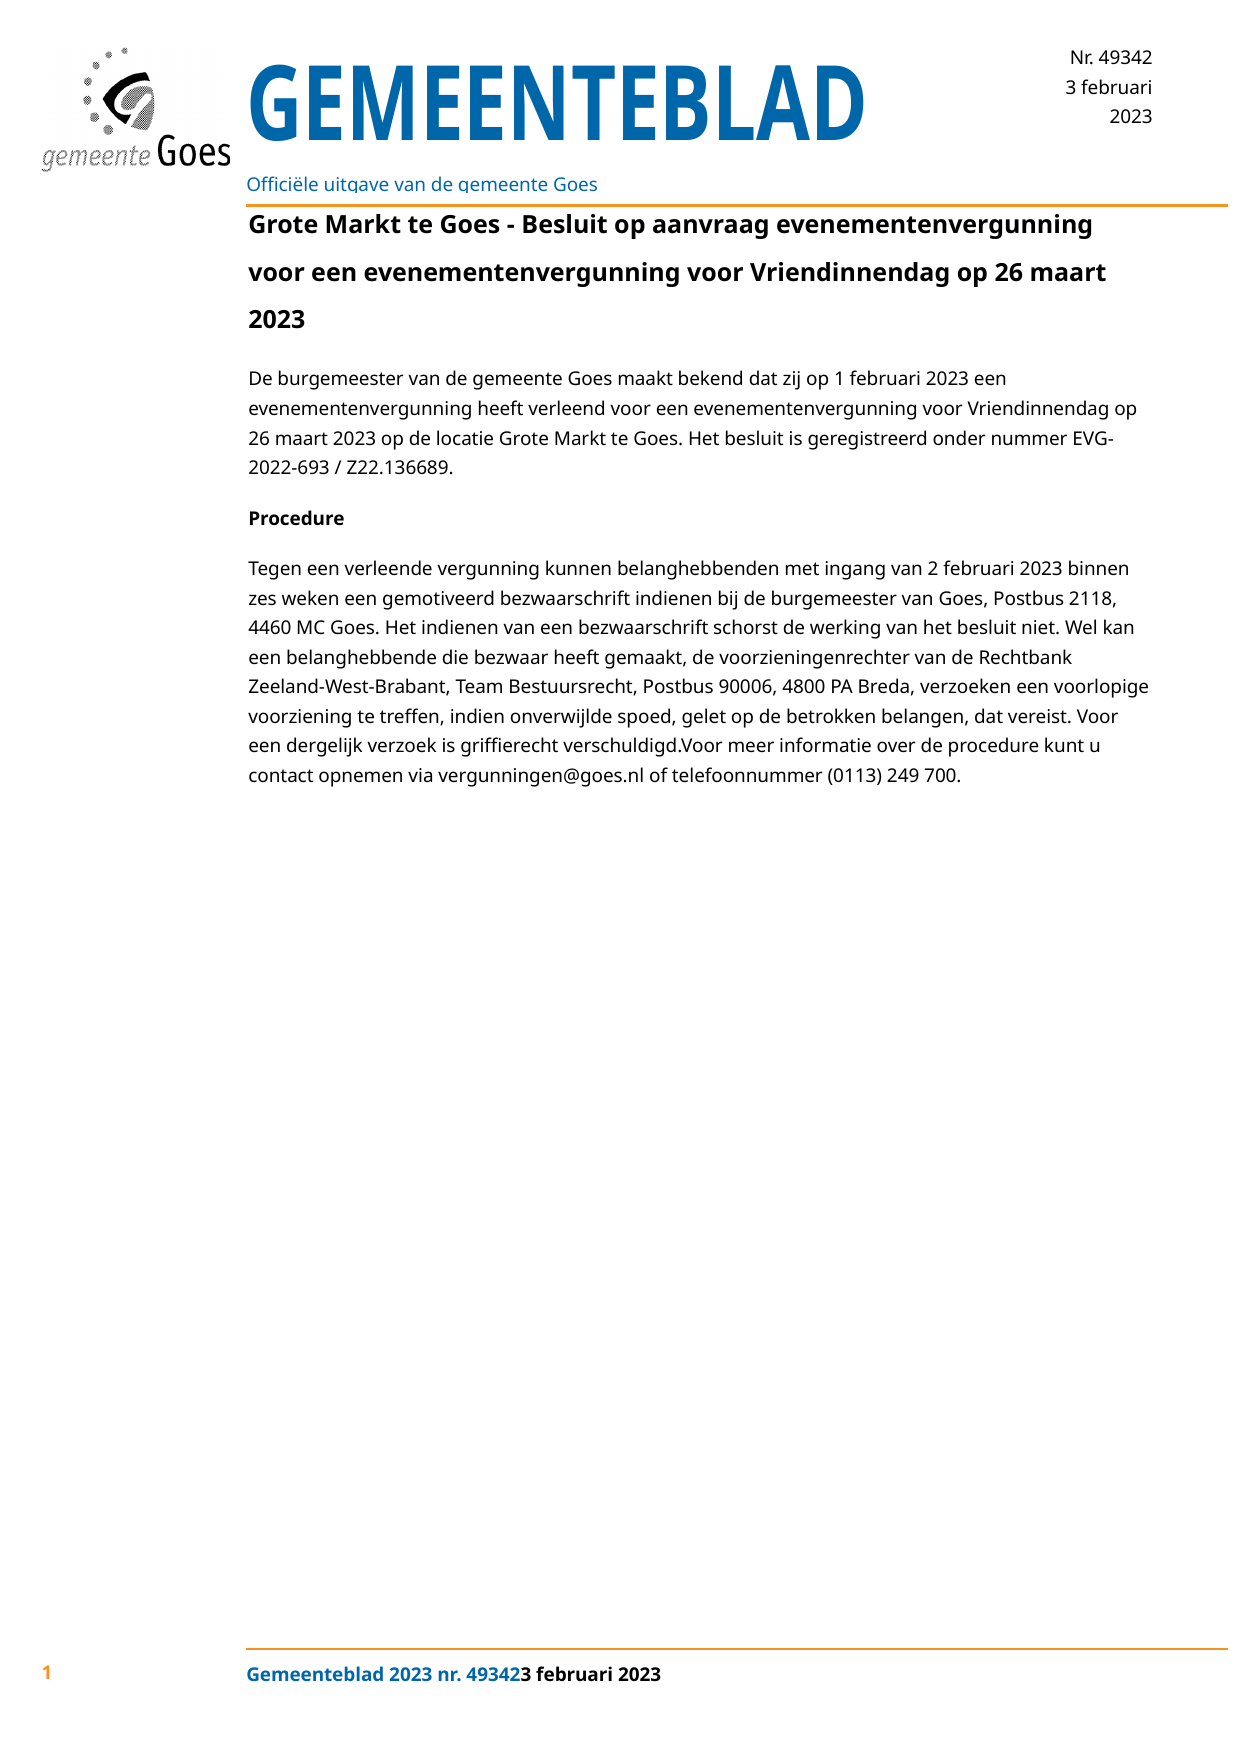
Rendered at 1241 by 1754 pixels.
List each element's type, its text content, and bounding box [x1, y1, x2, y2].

picture [41, 47, 231, 172]
text De burgemeester van de gemeente Goes maakt bekend dat zij op 1 februari 2023 een evenementenvergunning heeft verleend voor een evenementenvergunning voor Vriendinnendag op 26 maart 2023 op de locatie Grote Markt te Goes. Het besluit is geregistreerd onder nummer EVG-2022-693 / Z22.136689. [248, 366, 1152, 480]
text Procedure [248, 505, 1152, 530]
text Tegen een verleende vergunning kunnen belanghebbenden met ingang van 2 februari 2023 binnen zes weken een gemotiveerd bezwaarschrift indienen bij de burgemeester van Goes, Postbus 2118, 4460 MC Goes. Het indienen van een bezwaarschrift schorst de werking van het besluit niet. Wel kan een belanghebbende die bezwaar heeft gemaakt, de voorzieningenrechter van de Rechtbank Zeeland-West-Brabant, Team Bestuursrecht, Postbus 90006, 4800 PA Breda, verzoeken een voorlopige voorziening te treffen, indien onverwijlde spoed, gelet op de betrokken belangen, dat vereist. Voor een dergelijk verzoek is griffierecht verschuldigd.Voor meer informatie over de procedure kunt u contact opnemen via vergunningen@goes.nl of telefoonnummer (0113) 249 700. [248, 555, 1152, 788]
text Grote Markt te Goes - Besluit op aanvraag evenementenvergunning voor een evenementenvergunning voor Vriendinnendag op 26 maart 2023 [248, 207, 1152, 336]
